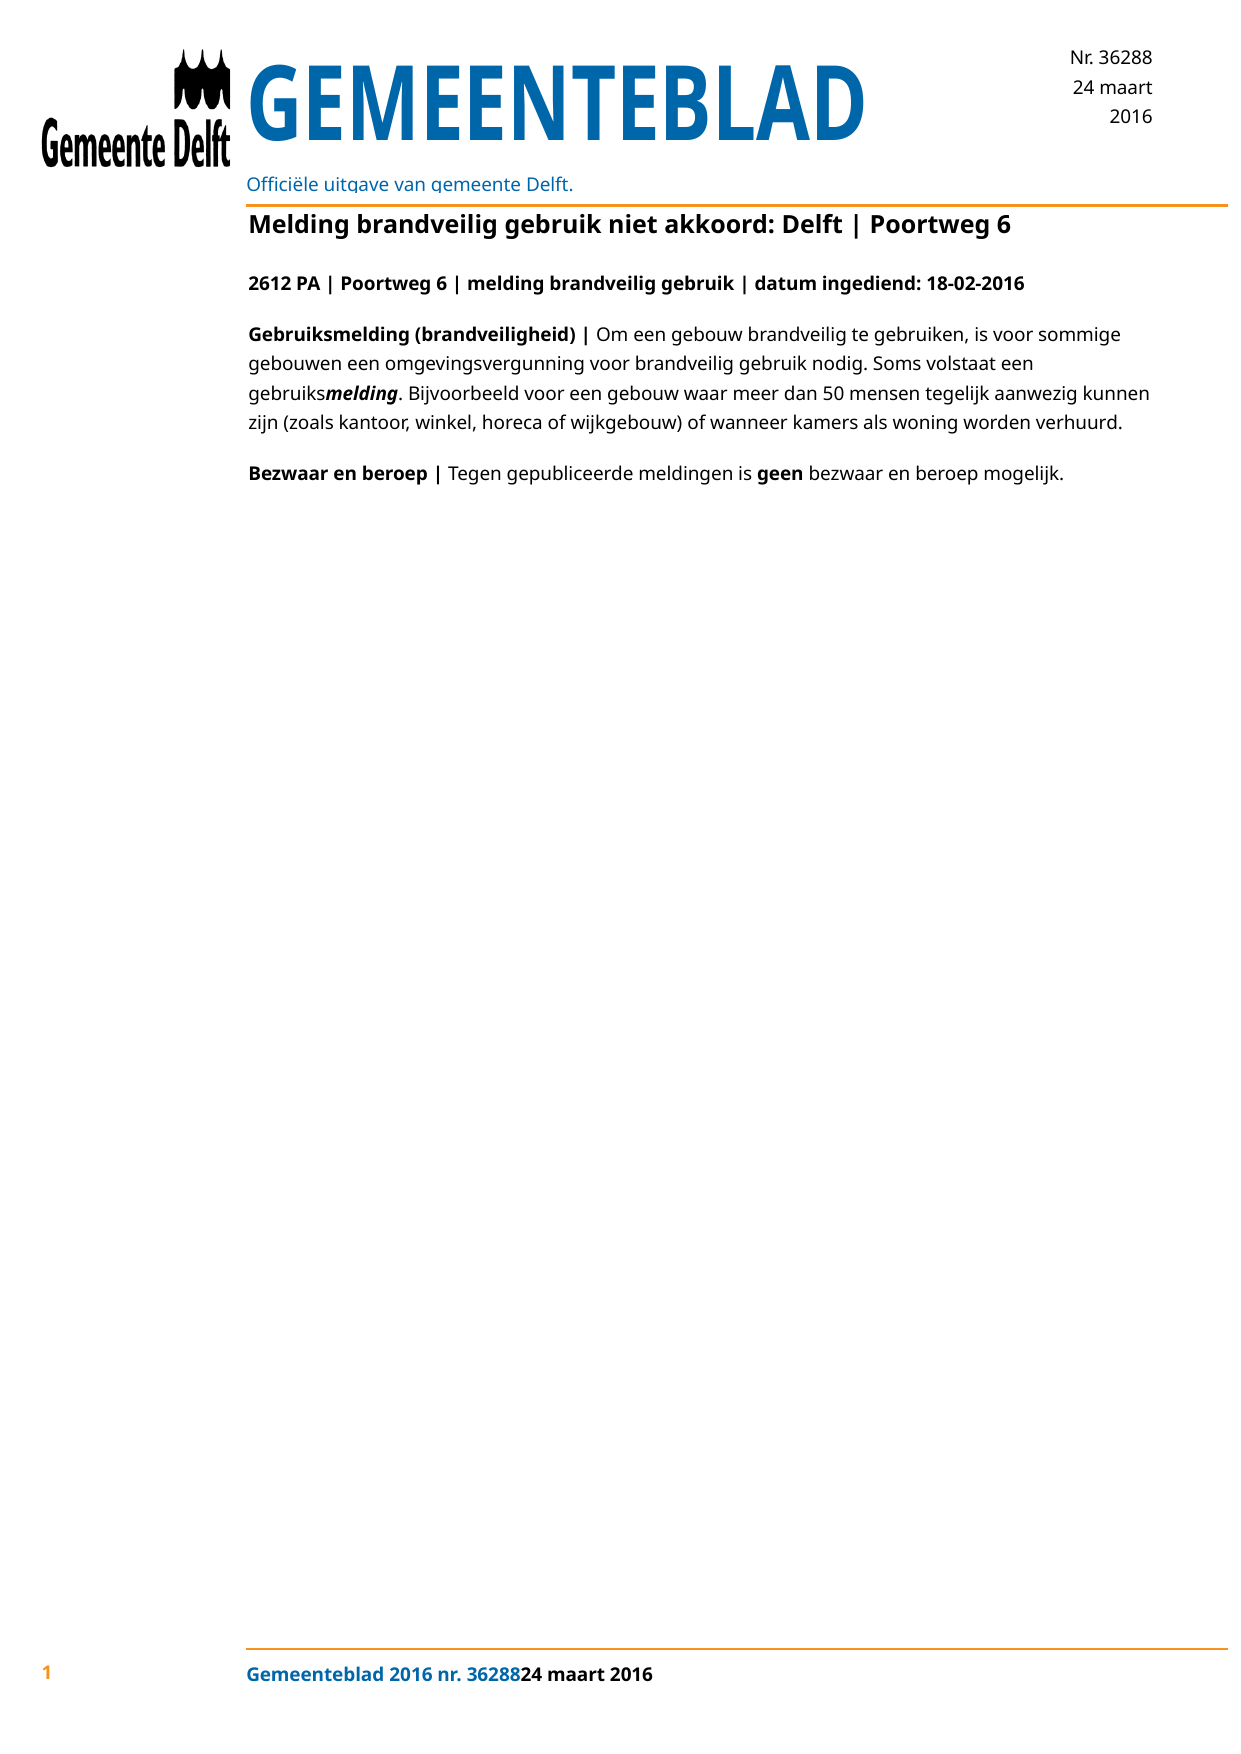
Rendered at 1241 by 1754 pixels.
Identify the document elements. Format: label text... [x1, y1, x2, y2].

text Melding brandveilig gebruik niet akkoord: Delft | Poortweg 6 [248, 207, 1152, 241]
text Bezwaar en beroep | Tegen gepubliceerde meldingen is geen bezwaar en beroep mogelijk. [248, 460, 1152, 486]
picture [41, 47, 231, 172]
text 2612 PA | Poortweg 6 | melding brandveilig gebruik | datum ingediend: 18-02-2016 [248, 270, 1152, 296]
text Gebruiksmelding (brandveiligheid) | Om een gebouw brandveilig te gebruiken, is voor sommige gebouwen een omgevingsvergunning voor brandveilig gebruik nodig. Soms volstaat een gebruiksmelding. Bijvoorbeeld voor een gebouw waar meer dan 50 mensen tegelijk aanwezig kunnen zijn (zoals kantoor, winkel, horeca of wijkgebouw) of wanneer kamers als woning worden verhuurd. [248, 321, 1152, 435]
